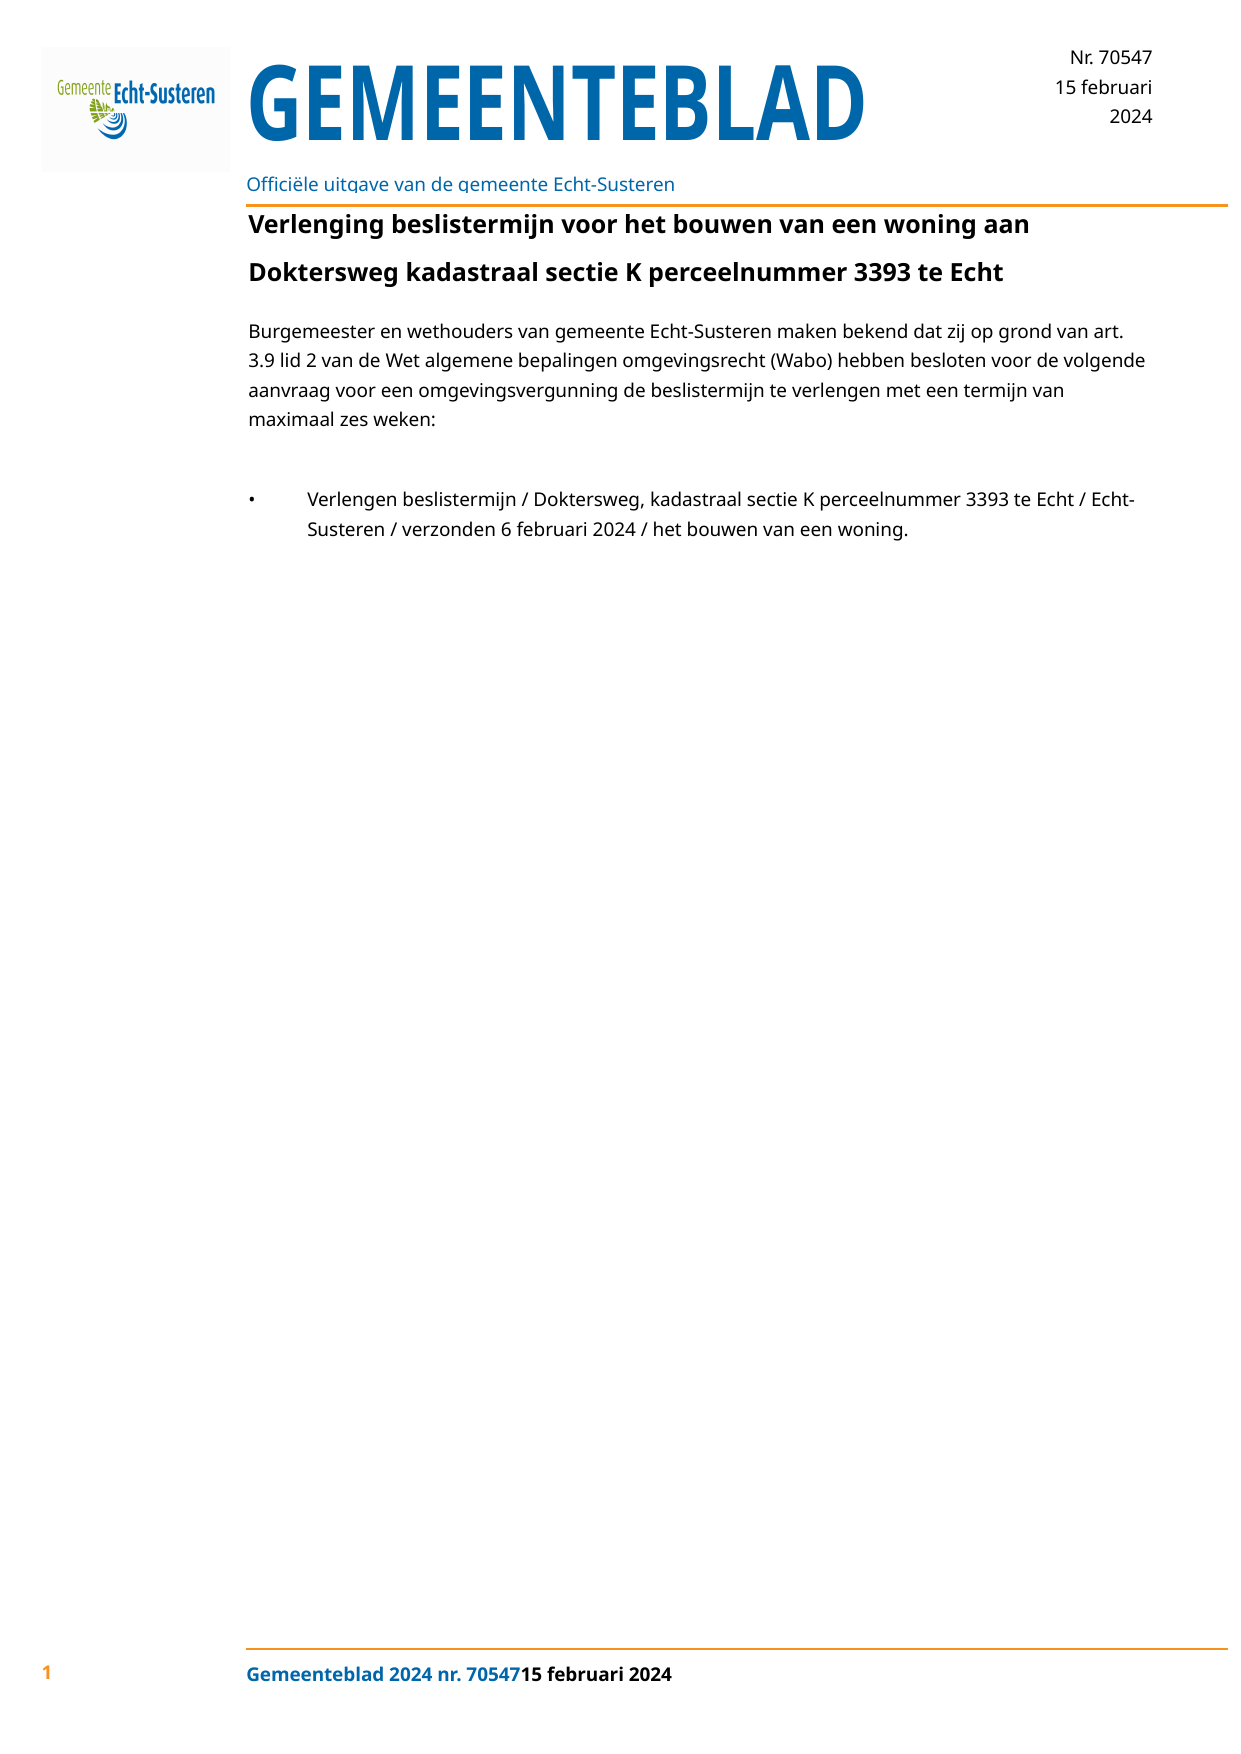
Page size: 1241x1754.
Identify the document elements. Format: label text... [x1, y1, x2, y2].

picture [41, 47, 231, 172]
text Verlenging beslistermijn voor het bouwen van een woning aan Doktersweg kadastraal sectie K perceelnummer 3393 te Echt [248, 207, 1152, 288]
text Burgemeester en wethouders van gemeente Echt-Susteren maken bekend dat zij op grond van art. 3.9 lid 2 van de Wet algemene bepalingen omgevingsrecht (Wabo) hebben besloten voor de volgende aanvraag voor een omgevingsvergunning de beslistermijn te verlengen met een termijn van maximaal zes weken: [248, 318, 1152, 432]
list Verlengen beslistermijn / Doktersweg, kadastraal sectie K perceelnummer 3393 te Echt / Echt-Susteren / verzonden 6 februari 2024 / het bouwen van een woning. [248, 487, 1152, 542]
